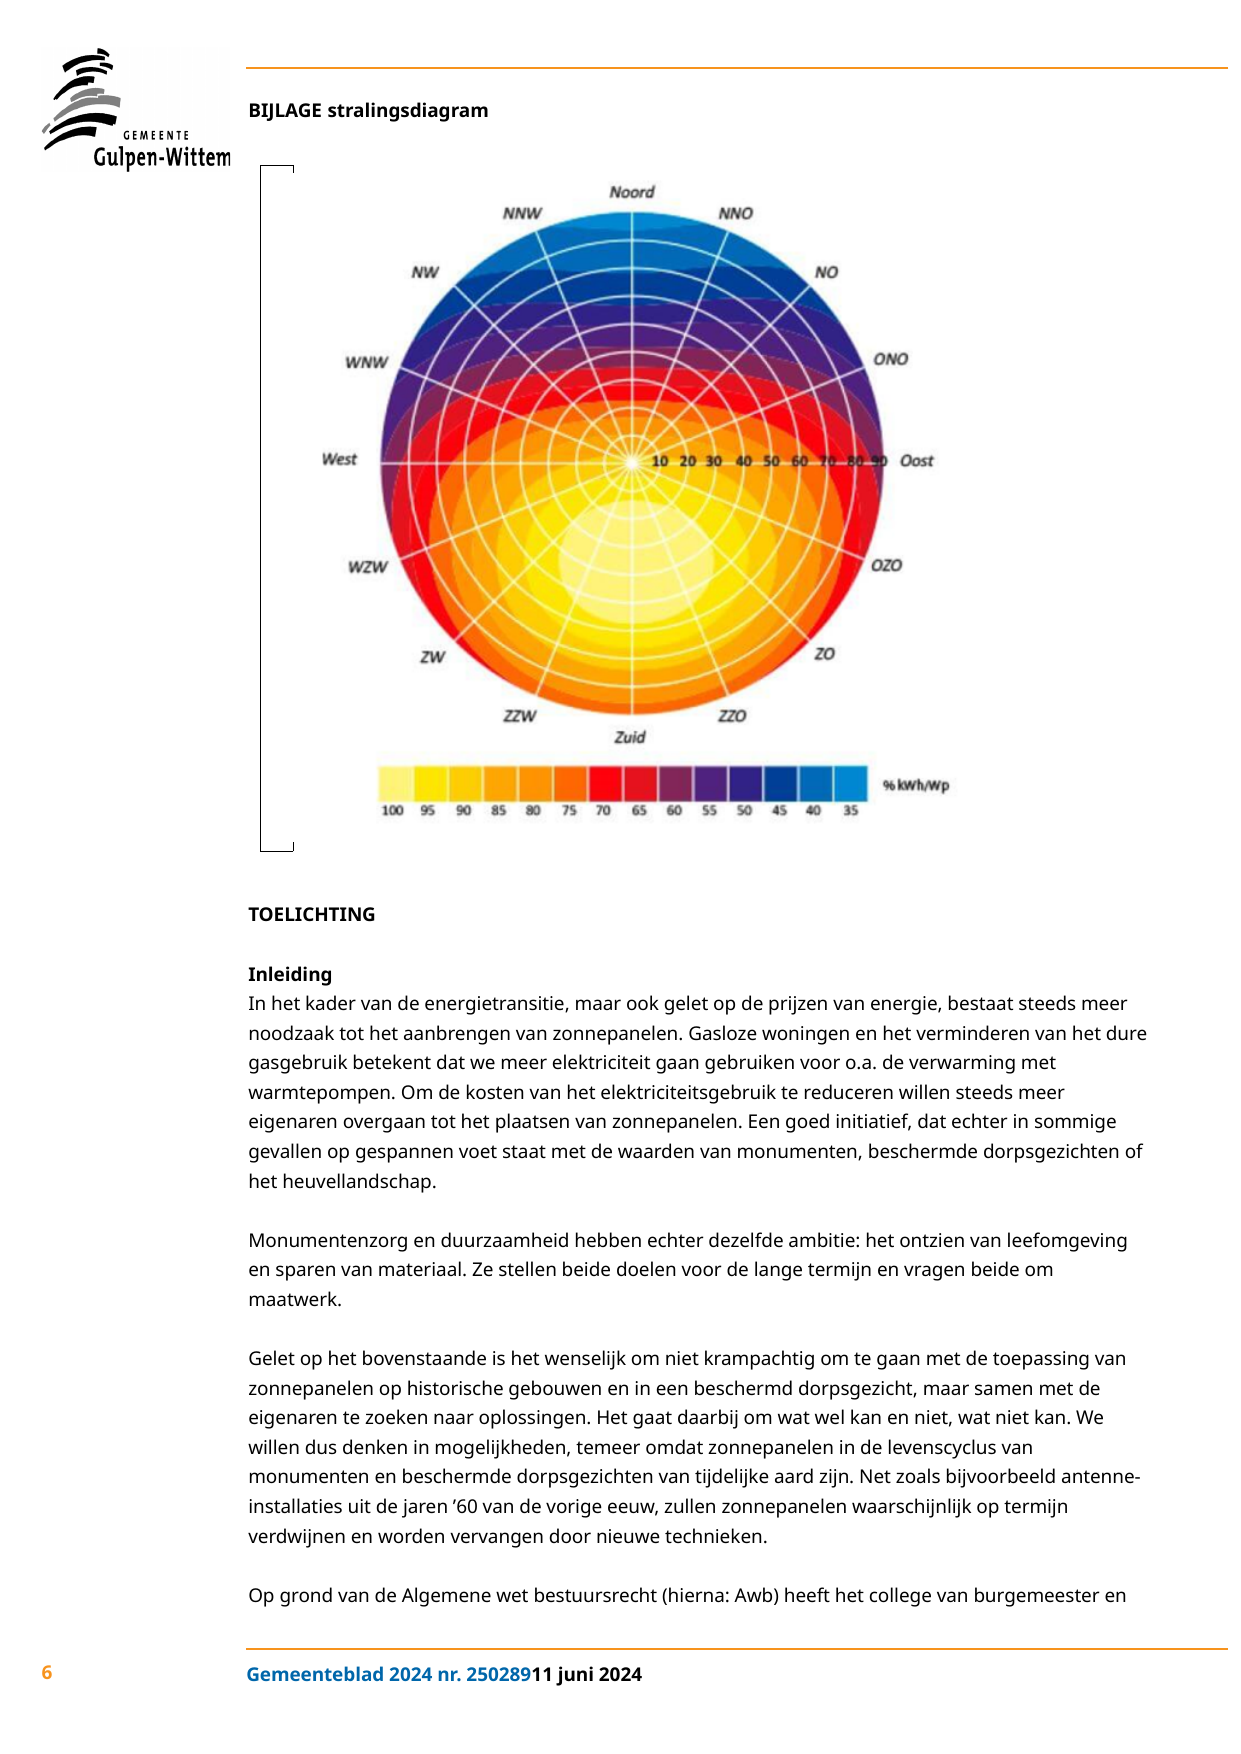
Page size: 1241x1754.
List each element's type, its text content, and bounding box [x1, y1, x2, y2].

text TOELICHTING [248, 902, 1152, 927]
text Monumentenzorg en duurzaamheid hebben echter dezelfde ambitie: het ontzien van leefomgeving en sparen van materiaal. Ze stellen beide doelen voor de lange termijn en vragen beide om maatwerk. [248, 1227, 1152, 1312]
picture [41, 47, 231, 172]
text In het kader van de energietransitie, maar ook gelet op de prijzen van energie, bestaat steeds meer noodzaak tot het aanbrengen van zonnepanelen. Gasloze woningen en het verminderen van het dure gasgebruik betekent dat we meer elektriciteit gaan gebruiken voor o.a. de verwarming met warmtepompen. Om de kosten van het elektriciteitsgebruik te reduceren willen steeds meer eigenaren overgaan tot het plaatsen van zonnepanelen. Een goed initiatief, dat echter in sommige gevallen op gespannen voet staat met de waarden van monumenten, beschermde dorpsgezichten of het heuvellandschap. [248, 990, 1152, 1193]
picture [268, 173, 978, 842]
text Op grond van de Algemene wet bestuursrecht (hierna: Awb) heeft het college van burgemeester en [248, 1582, 1152, 1608]
text Inleiding [248, 961, 1152, 986]
text BIJLAGE stralingsdiagram [248, 95, 1152, 123]
text Gelet op het bovenstaande is het wenselijk om niet krampachtig om te gaan met de toepassing van zonnepanelen op historische gebouwen en in een beschermd dorpsgezicht, maar samen met de eigenaren te zoeken naar oplossingen. Het gaat daarbij om wat wel kan en niet, wat niet kan. We willen dus denken in mogelijkheden, temeer omdat zonnepanelen in de levenscyclus van monumenten en beschermde dorpsgezichten van tijdelijke aard zijn. Net zoals bijvoorbeeld antenne-installaties uit de jaren ’60 van de vorige eeuw, zullen zonnepanelen waarschijnlijk op termijn verdwijnen en worden vervangen door nieuwe technieken. [248, 1345, 1152, 1548]
